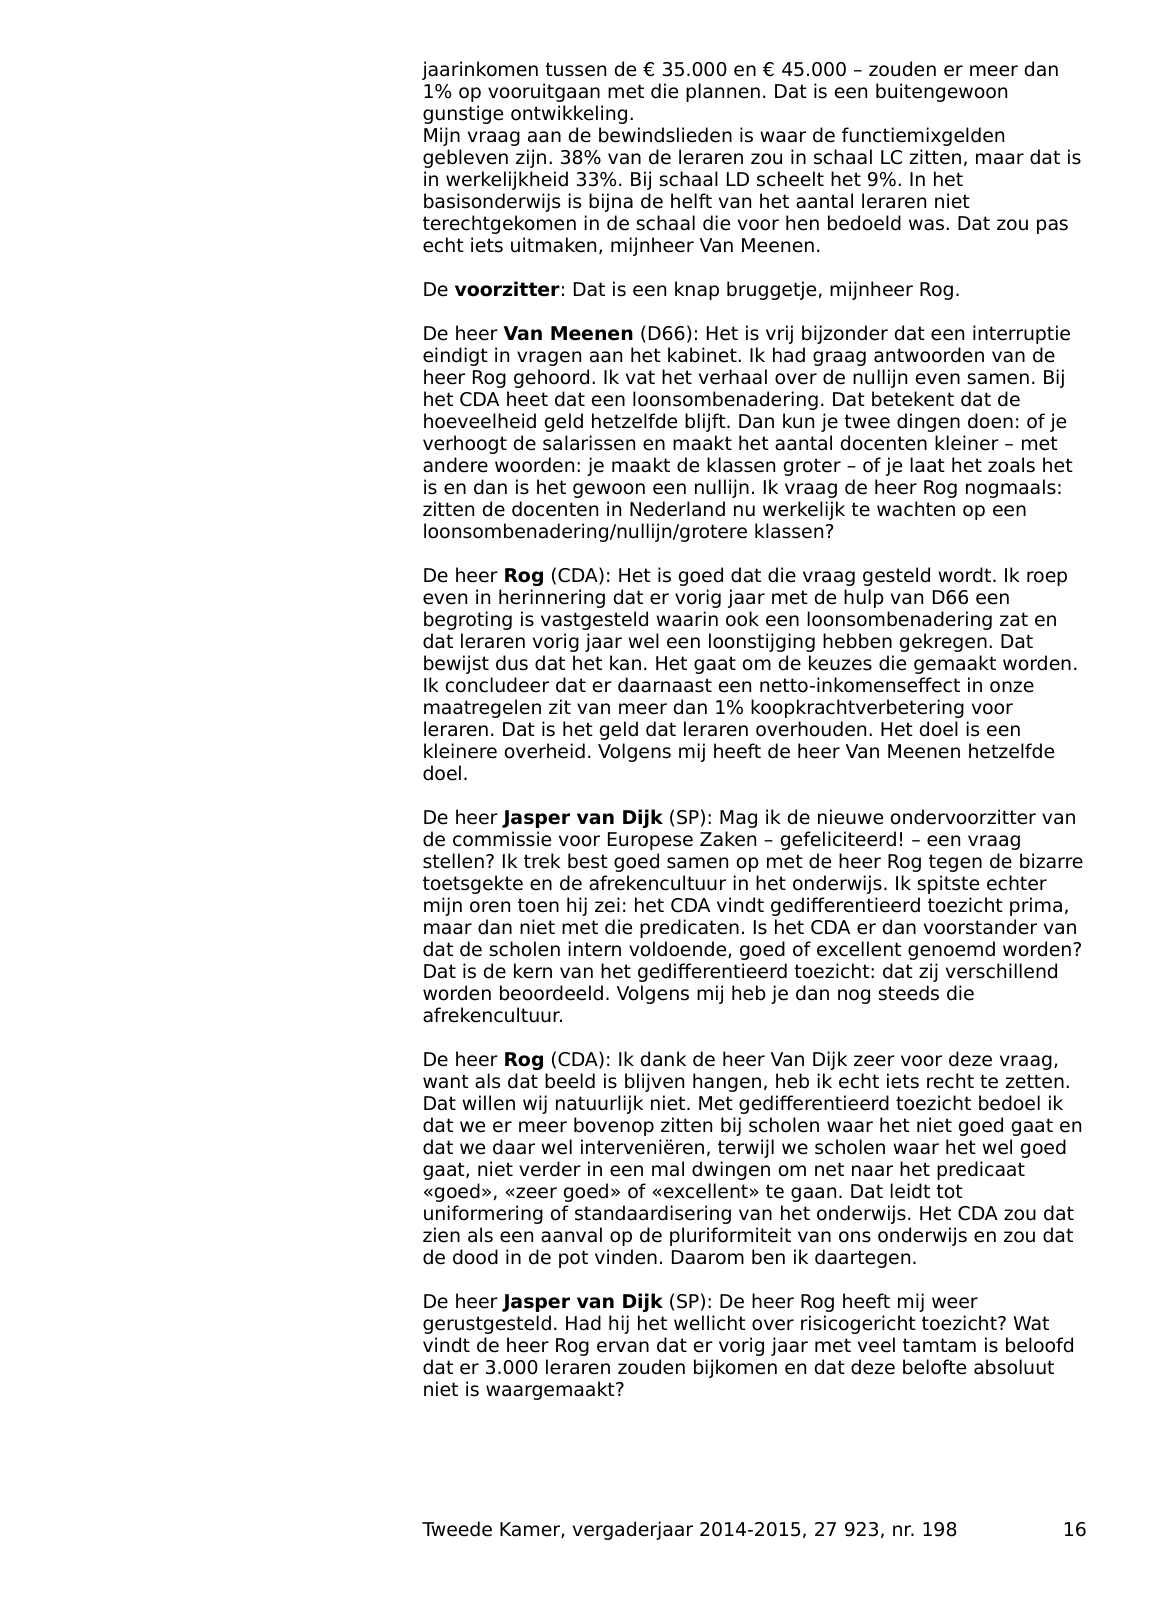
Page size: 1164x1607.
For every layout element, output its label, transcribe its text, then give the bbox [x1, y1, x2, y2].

text jaarinkomen tussen de € 35.000 en € 45.000 – zouden er meer dan 1% op vooruitgaan met die plannen. Dat is een buitengewoon gunstige ontwikkeling. [422, 59, 1087, 125]
text De heer Rog (CDA): Het is goed dat die vraag gesteld wordt. Ik roep even in herinnering dat er vorig jaar met de hulp van D66 een begroting is vastgesteld waarin ook een loonsombenadering zat en dat leraren vorig jaar wel een loonstijging hebben gekregen. Dat bewijst dus dat het kan. Het gaat om de keuzes die gemaakt worden. Ik concludeer dat er daarnaast een netto-inkomenseffect in onze maatregelen zit van meer dan 1% koopkrachtverbetering voor leraren. Dat is het geld dat leraren overhouden. Het doel is een kleinere overheid. Volgens mij heeft de heer Van Meenen hetzelfde doel. [422, 565, 1087, 785]
text De heer Rog (CDA): Ik dank de heer Van Dijk zeer voor deze vraag, want als dat beeld is blijven hangen, heb ik echt iets recht te zetten. Dat willen wij natuurlijk niet. Met gedifferentieerd toezicht bedoel ik dat we er meer bovenop zitten bij scholen waar het niet goed gaat en dat we daar wel interveniëren, terwijl we scholen waar het wel goed gaat, niet verder in een mal dwingen om net naar het predicaat «goed», «zeer goed» of «excellent» te gaan. Dat leidt tot uniformering of standaardisering van het onderwijs. Het CDA zou dat zien als een aanval op de pluriformiteit van ons onderwijs en zou dat de dood in de pot vinden. Daarom ben ik daartegen. [422, 1049, 1087, 1269]
text De heer Jasper van Dijk (SP): Mag ik de nieuwe ondervoorzitter van de commissie voor Europese Zaken – gefeliciteerd! – een vraag stellen? Ik trek best goed samen op met de heer Rog tegen de bizarre toetsgekte en de afrekencultuur in het onderwijs. Ik spitste echter mijn oren toen hij zei: het CDA vindt gedifferentieerd toezicht prima, maar dan niet met die predicaten. Is het CDA er dan voorstander van dat de scholen intern voldoende, goed of excellent genoemd worden? Dat is de kern van het gedifferentieerd toezicht: dat zij verschillend worden beoordeeld. Volgens mij heb je dan nog steeds die afrekencultuur. [422, 807, 1087, 1027]
text De heer Jasper van Dijk (SP): De heer Rog heeft mij weer gerustgesteld. Had hij het wellicht over risicogericht toezicht? Wat vindt de heer Rog ervan dat er vorig jaar met veel tamtam is beloofd dat er 3.000 leraren zouden bijkomen en dat deze belofte absoluut niet is waargemaakt? [422, 1291, 1087, 1401]
text De voorzitter: Dat is een knap bruggetje, mijnheer Rog. [422, 279, 1087, 301]
text Mijn vraag aan de bewindslieden is waar de functiemixgelden gebleven zijn. 38% van de leraren zou in schaal LC zitten, maar dat is in werkelijkheid 33%. Bij schaal LD scheelt het 9%. In het basisonderwijs is bijna de helft van het aantal leraren niet terechtgekomen in de schaal die voor hen bedoeld was. Dat zou pas echt iets uitmaken, mijnheer Van Meenen. [422, 125, 1087, 257]
text De heer Van Meenen (D66): Het is vrij bijzonder dat een interruptie eindigt in vragen aan het kabinet. Ik had graag antwoorden van de heer Rog gehoord. Ik vat het verhaal over de nullijn even samen. Bij het CDA heet dat een loonsombenadering. Dat betekent dat de hoeveelheid geld hetzelfde blijft. Dan kun je twee dingen doen: of je verhoogt de salarissen en maakt het aantal docenten kleiner – met andere woorden: je maakt de klassen groter – of je laat het zoals het is en dan is het gewoon een nullijn. Ik vraag de heer Rog nogmaals: zitten de docenten in Nederland nu werkelijk te wachten op een loonsombenadering/nullijn/grotere klassen? [422, 323, 1087, 543]
